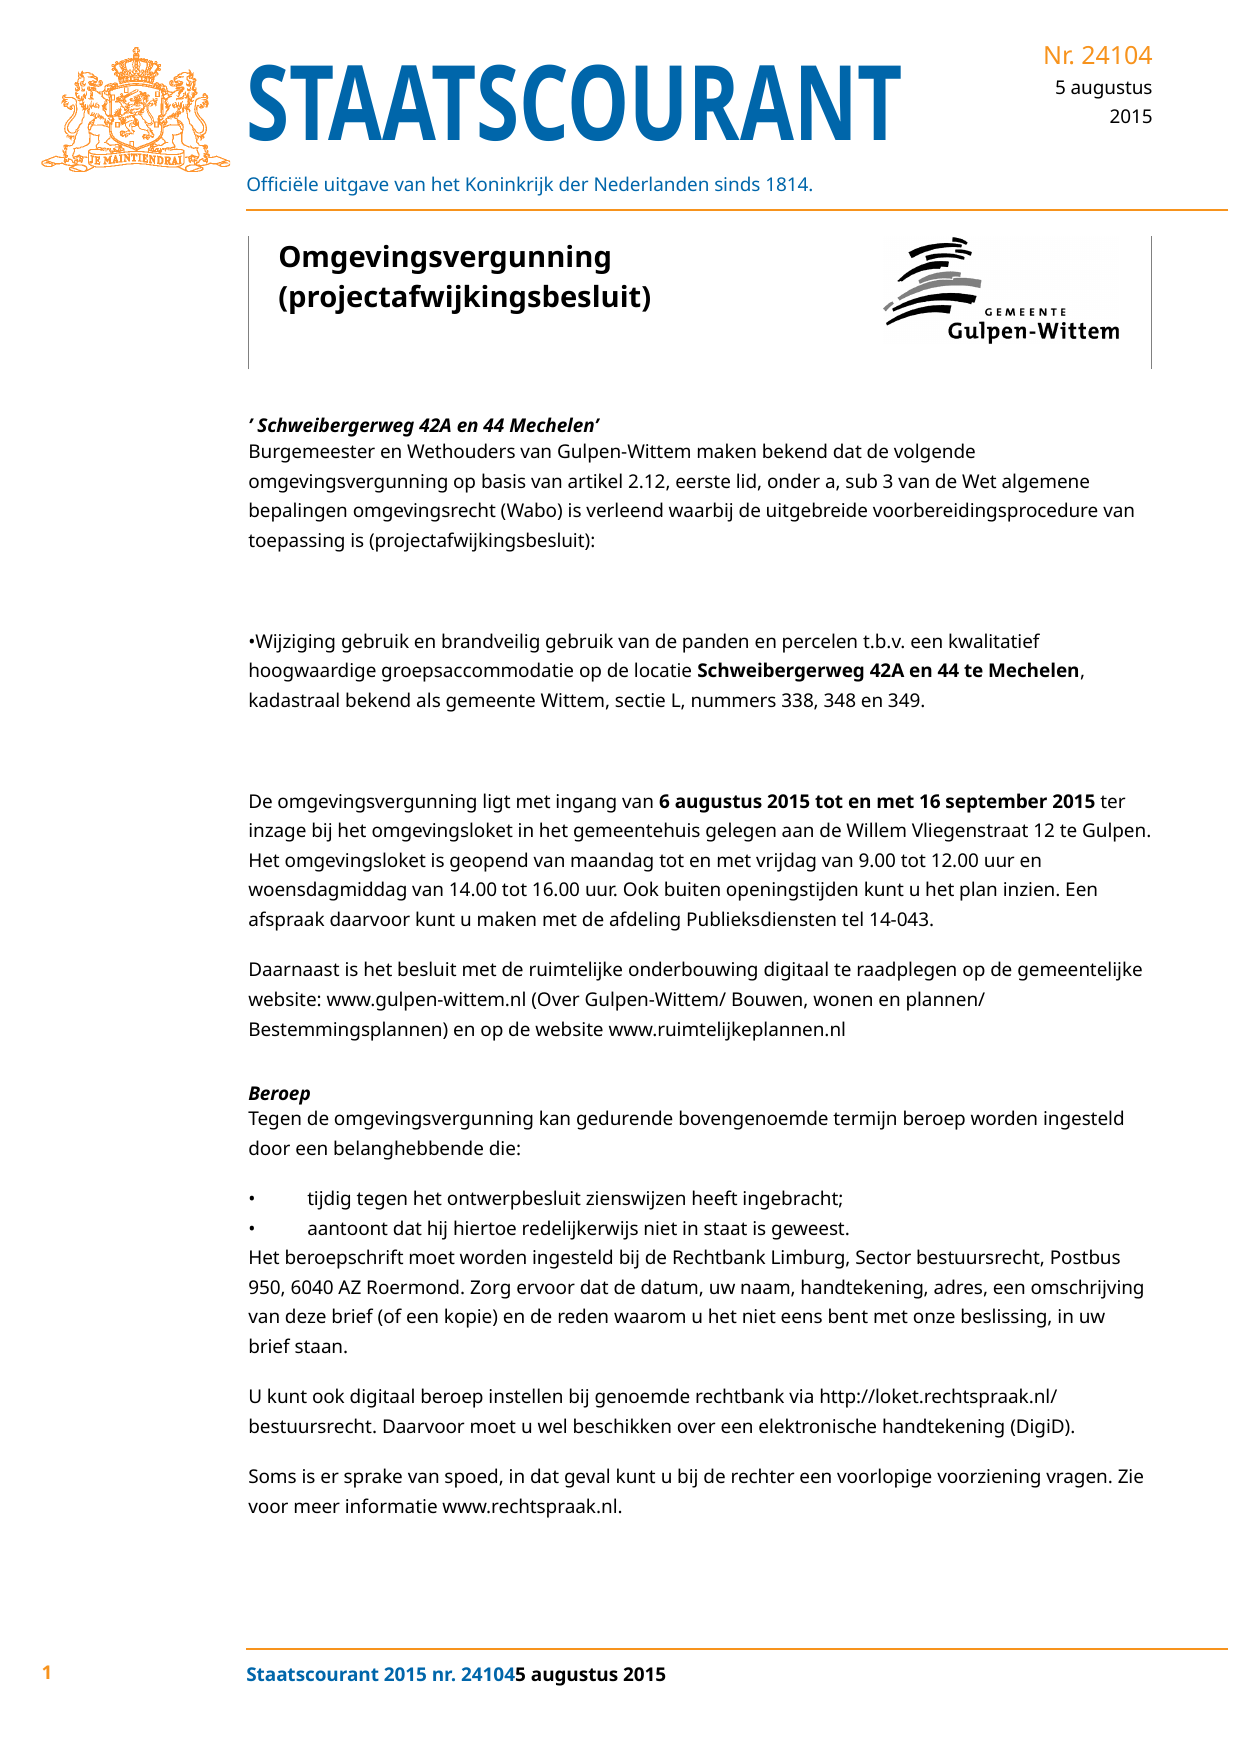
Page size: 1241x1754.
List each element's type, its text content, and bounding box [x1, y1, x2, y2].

picture [41, 47, 231, 172]
text ’ Schweibergerweg 42A en 44 Mechelen’ [248, 412, 1152, 438]
text Het beroepschrift moet worden ingesteld bij de Rechtbank Limburg, Sector bestuursrecht, Postbus 950, 6040 AZ Roermond. Zorg ervoor dat de datum, uw naam, handtekening, adres, een omschrijving van deze brief (of een kopie) en de reden waarom u het niet eens bent met onze beslissing, in uw brief staan. [248, 1244, 1152, 1359]
text Soms is er sprake van spoed, in dat geval kunt u bij de rechter een voorlopige voorziening vragen. Zie voor meer informatie www.rechtspraak.nl. [248, 1464, 1152, 1519]
text Beroep [248, 1080, 1152, 1105]
text •Wijziging gebruik en brandveilig gebruik van de panden en percelen t.b.v. een kwalitatief hoogwaardige groepsaccommodatie op de locatie Schweibergerweg 42A en 44 te Mechelen, kadastraal bekend als gemeente Wittem, sectie L, nummers 338, 348 en 349. [248, 628, 1152, 713]
picture [882, 236, 1119, 344]
text Daarnaast is het besluit met de ruimtelijke onderbouwing digitaal te raadplegen op de gemeentelijke website: www.gulpen-wittem.nl (Over Gulpen-Wittem/ Bouwen, wonen en plannen/ Bestemmingsplannen) en op de website www.ruimtelijkeplannen.nl [248, 957, 1152, 1041]
list aantoont dat hij hiertoe redelijkerwijs niet in staat is geweest. [248, 1215, 1152, 1241]
table_header [850, 236, 1151, 369]
text De omgevingsvergunning ligt met ingang van 6 augustus 2015 tot en met 16 september 2015 ter inzage bij het omgevingsloket in het gemeentehuis gelegen aan de Willem Vliegenstraat 12 te Gulpen. Het omgevingsloket is geopend van maandag tot en met vrijdag van 9.00 tot 12.00 uur en woensdagmiddag van 14.00 tot 16.00 uur. Ook buiten openingstijden kunt u het plan inzien. Een afspraak daarvoor kunt u maken met de afdeling Publieksdiensten tel 14-043. [248, 788, 1152, 932]
text U kunt ook digitaal beroep instellen bij genoemde rechtbank via http://loket.rechtspraak.nl/ bestuursrecht. Daarvoor moet u wel beschikken over een elektronische handtekening (DigiD). [248, 1384, 1152, 1439]
table_header Omgevingsvergunning (projectafwijkingsbesluit) [249, 236, 850, 369]
text Tegen de omgevingsvergunning kan gedurende bovengenoemde termijn beroep worden ingesteld door een belanghebbende die: [248, 1105, 1152, 1161]
list tijdig tegen het ontwerpbesluit zienswijzen heeft ingebracht; [248, 1185, 1152, 1211]
text Burgemeester en Wethouders van Gulpen-Wittem maken bekend dat de volgende omgevingsvergunning op basis van artikel 2.12, eerste lid, onder a, sub 3 van de Wet algemene bepalingen omgevingsrecht (Wabo) is verleend waarbij de uitgebreide voorbereidingsprocedure van toepassing is (projectafwijkingsbesluit): [248, 438, 1152, 553]
